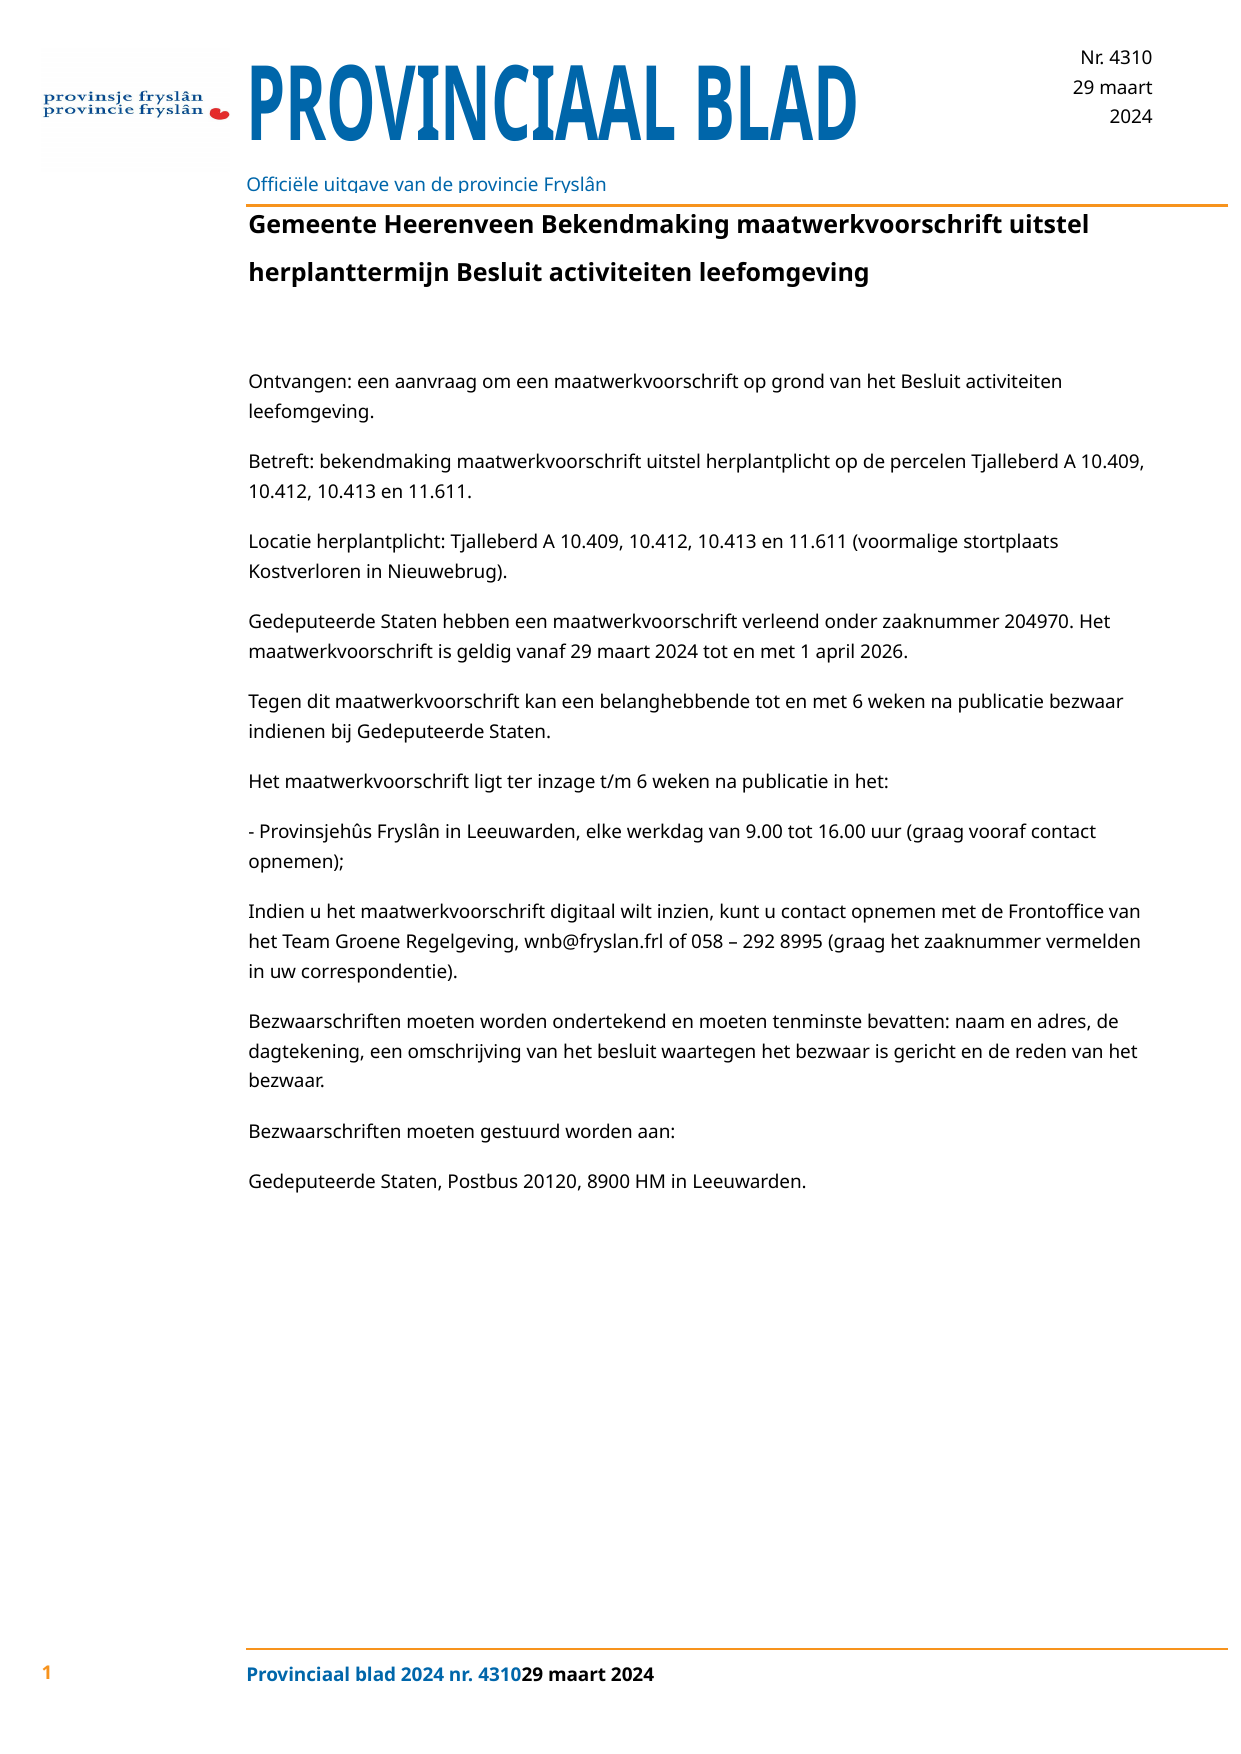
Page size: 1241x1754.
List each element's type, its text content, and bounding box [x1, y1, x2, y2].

text Het maatwerkvoorschrift ligt ter inzage t/m 6 weken na publicatie in het: [248, 768, 1152, 794]
text Locatie herplantplicht: Tjalleberd A 10.409, 10.412, 10.413 en 11.611 (voormalige stortplaats Kostverloren in Nieuwebrug). [248, 528, 1152, 584]
text Gemeente Heerenveen Bekendmaking maatwerkvoorschrift uitstel herplanttermijn Besluit activiteiten leefomgeving [248, 207, 1152, 288]
text Bezwaarschriften moeten gestuurd worden aan: [248, 1118, 1152, 1144]
text Indien u het maatwerkvoorschrift digitaal wilt inzien, kunt u contact opnemen met de Frontoffice van het Team Groene Regelgeving, wnb@fryslan.frl of 058 – 292 8995 (graag het zaaknummer vermelden in uw correspondentie). [248, 899, 1152, 984]
text Gedeputeerde Staten, Postbus 20120, 8900 HM in Leeuwarden. [248, 1168, 1152, 1194]
text Tegen dit maatwerkvoorschrift kan een belanghebbende tot en met 6 weken na publicatie bezwaar indienen bij Gedeputeerde Staten. [248, 688, 1152, 744]
text Bezwaarschriften moeten worden ondertekend en moeten tenminste bevatten: naam en adres, de dagtekening, een omschrijving van het besluit waartegen het bezwaar is gericht en de reden van het bezwaar. [248, 1008, 1152, 1093]
text - Provinsjehûs Fryslân in Leeuwarden, elke werkdag van 9.00 tot 16.00 uur (graag vooraf contact opnemen); [248, 819, 1152, 874]
text Ontvangen: een aanvraag om een maatwerkvoorschrift op grond van het Besluit activiteiten leefomgeving. [248, 368, 1152, 424]
text Betreft: bekendmaking maatwerkvoorschrift uitstel herplantplicht op de percelen Tjalleberd A 10.409, 10.412, 10.413 en 11.611. [248, 448, 1152, 504]
picture [41, 47, 231, 172]
text Gedeputeerde Staten hebben een maatwerkvoorschrift verleend onder zaaknummer 204970. Het maatwerkvoorschrift is geldig vanaf 29 maart 2024 tot en met 1 april 2026. [248, 608, 1152, 664]
